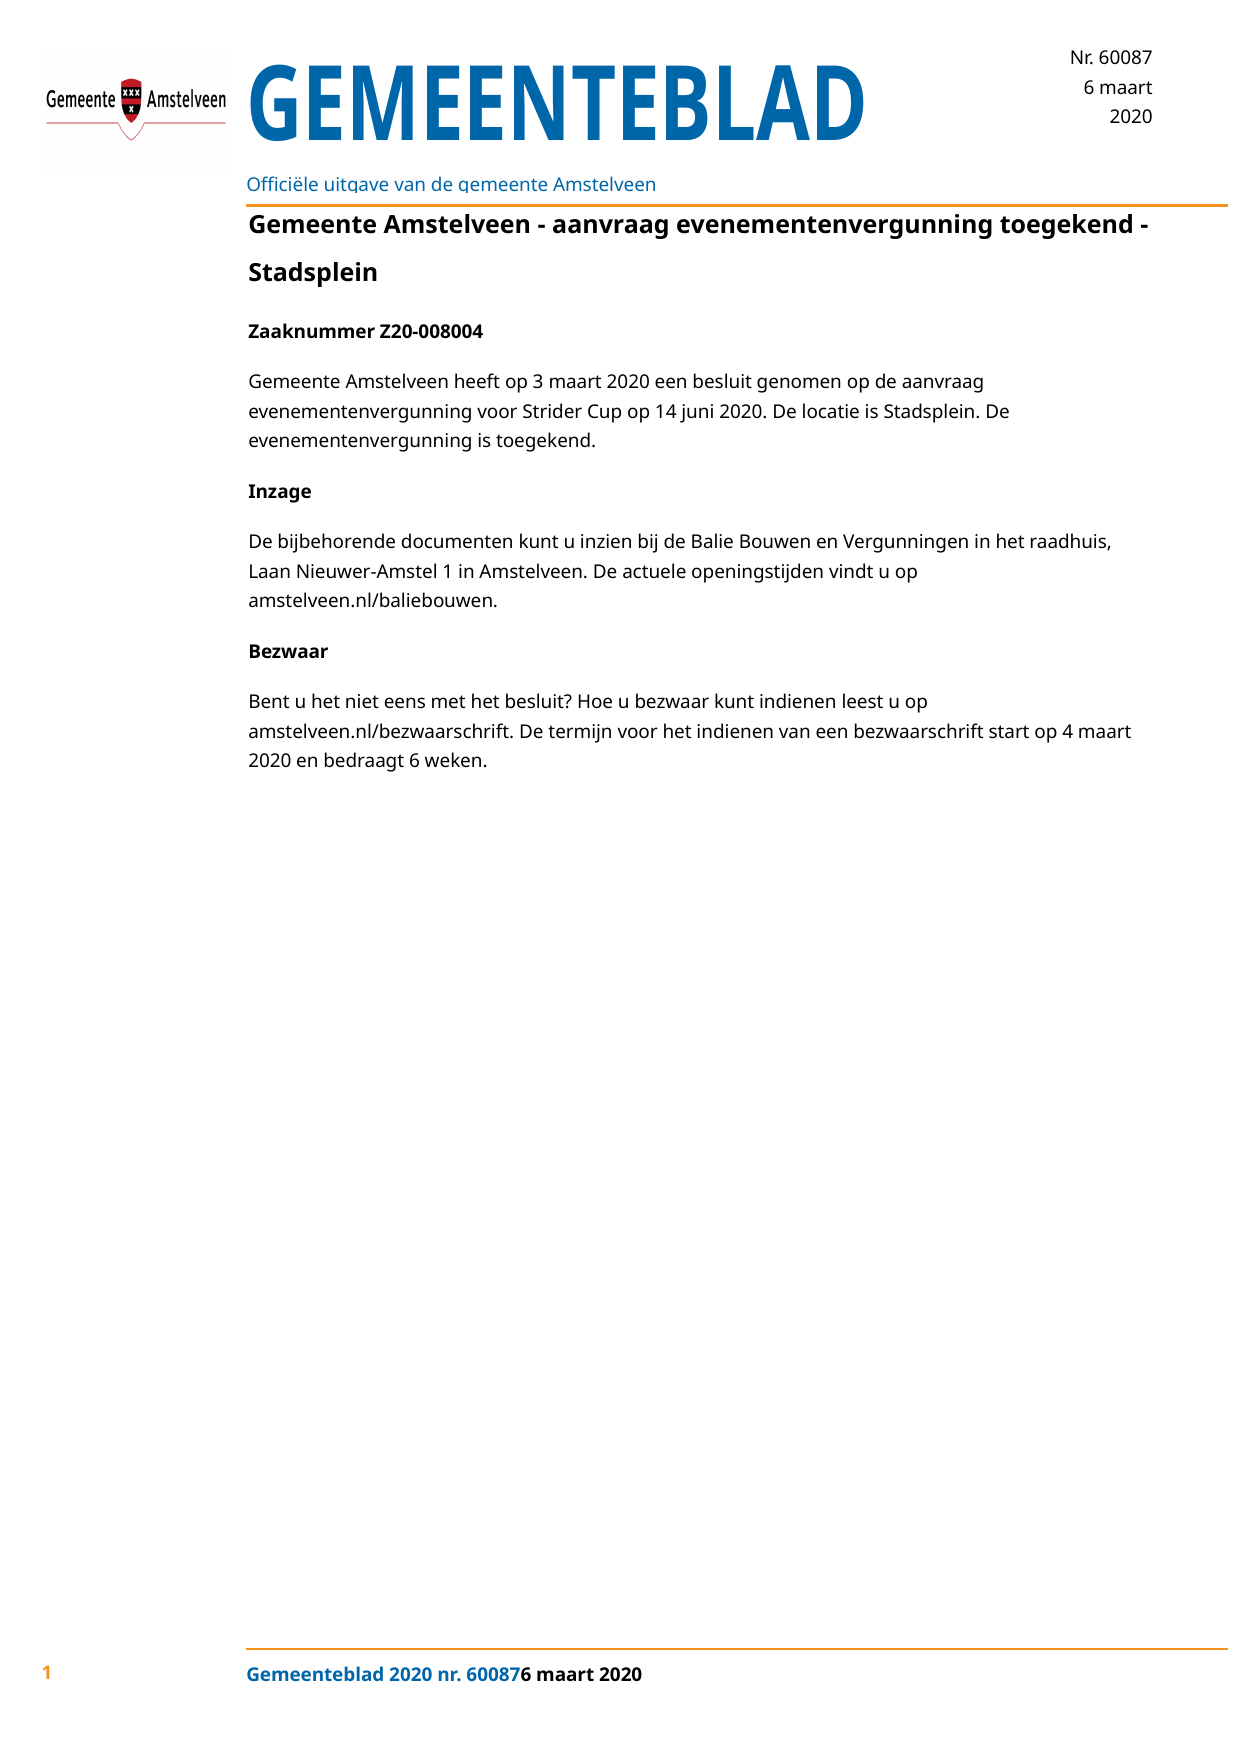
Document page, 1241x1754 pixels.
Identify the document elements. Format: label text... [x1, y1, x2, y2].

text Gemeente Amstelveen - aanvraag evenementenvergunning toegekend - Stadsplein [248, 207, 1152, 288]
text Bent u het niet eens met het besluit? Hoe u bezwaar kunt indienen leest u op amstelveen.nl/bezwaarschrift. De termijn voor het indienen van een bezwaarschrift start op 4 maart 2020 en bedraagt 6 weken. [248, 688, 1152, 773]
text Gemeente Amstelveen heeft op 3 maart 2020 een besluit genomen op de aanvraag evenementenvergunning voor Strider Cup op 14 juni 2020. De locatie is Stadsplein. De evenementenvergunning is toegekend. [248, 368, 1152, 453]
text Inzage [248, 478, 1152, 504]
picture [41, 47, 231, 172]
text De bijbehorende documenten kunt u inzien bij de Balie Bouwen en Vergunningen in het raadhuis, Laan Nieuwer-Amstel 1 in Amstelveen. De actuele openingstijden vindt u op amstelveen.nl/baliebouwen. [248, 528, 1152, 613]
text Zaaknummer Z20-008004 [248, 318, 1152, 344]
text Bezwaar [248, 638, 1152, 664]
